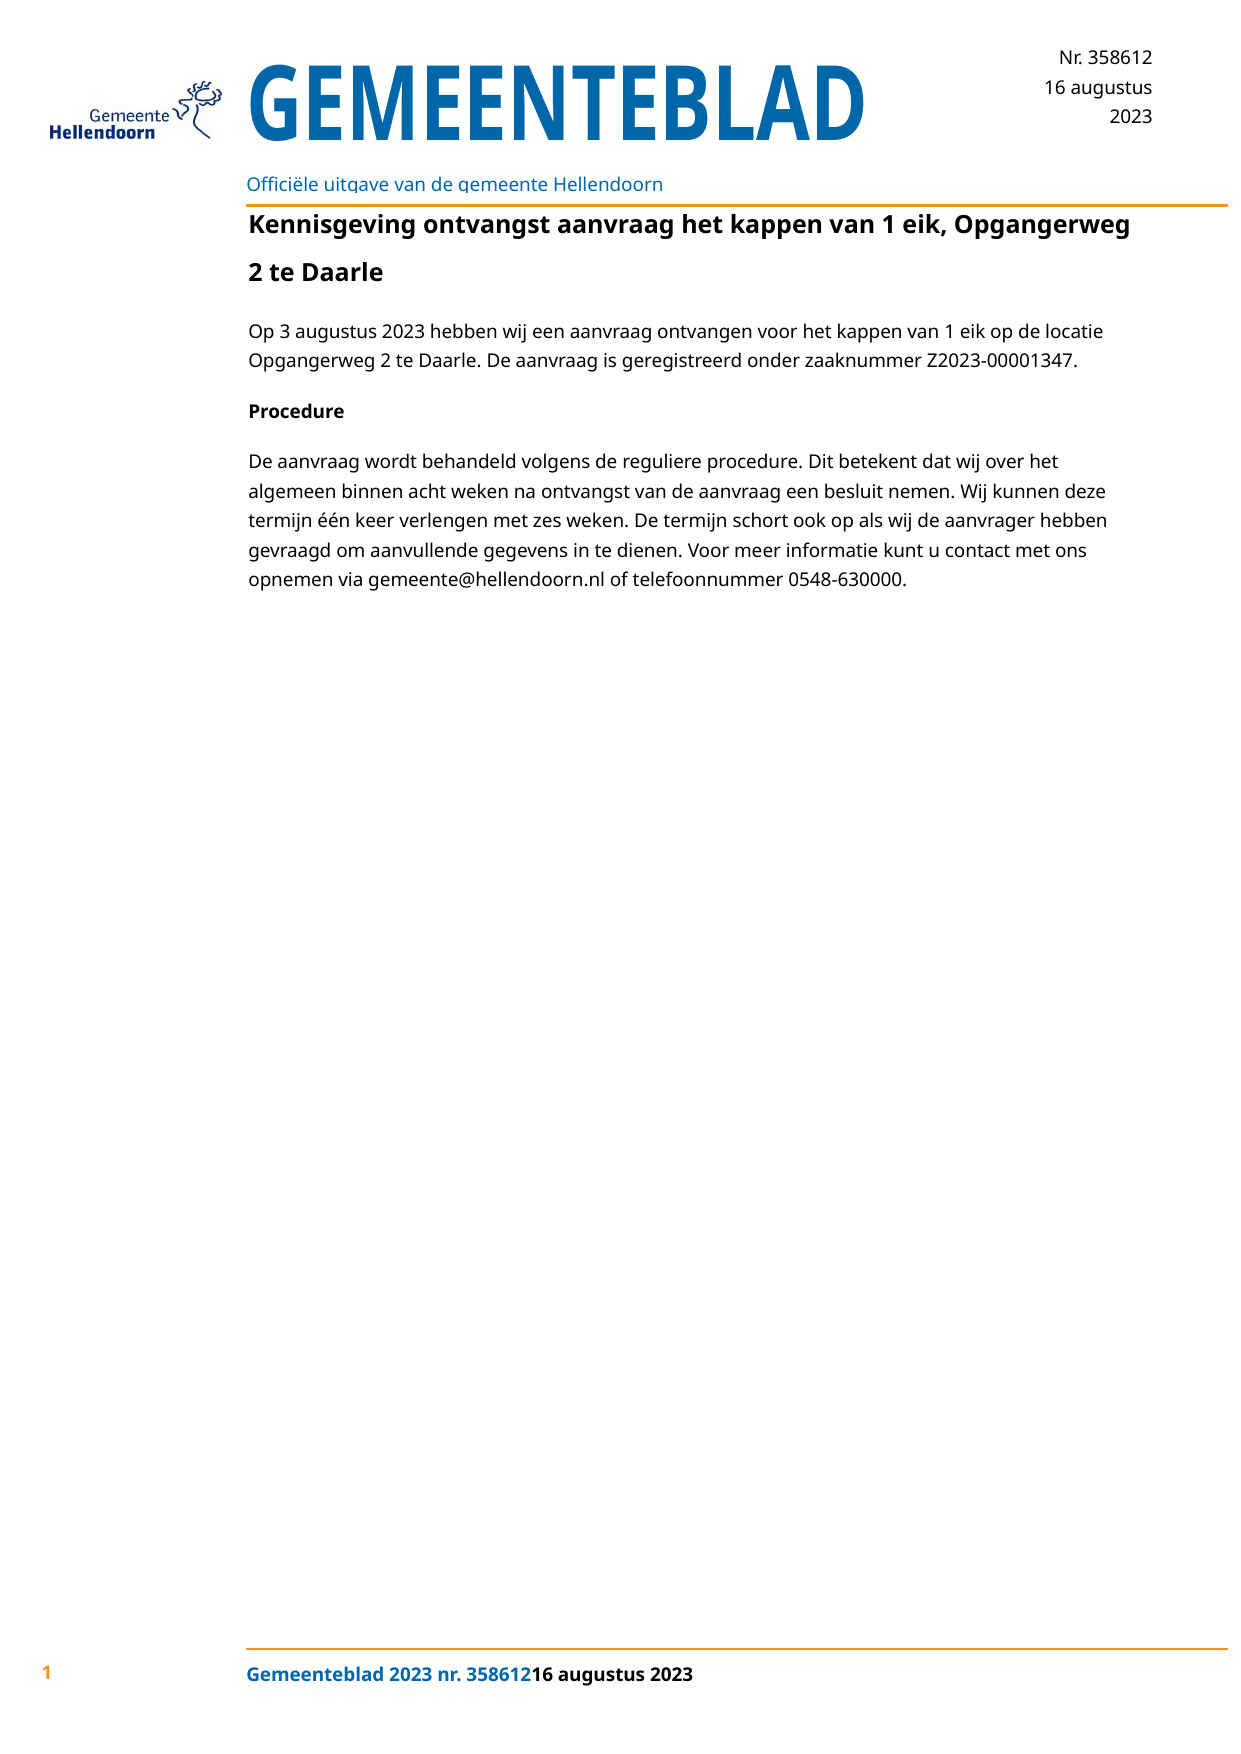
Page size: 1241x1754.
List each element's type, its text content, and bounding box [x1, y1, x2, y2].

text De aanvraag wordt behandeld volgens de reguliere procedure. Dit betekent dat wij over het algemeen binnen acht weken na ontvangst van de aanvraag een besluit nemen. Wij kunnen deze termijn één keer verlengen met zes weken. De termijn schort ook op als wij de aanvrager hebben gevraagd om aanvullende gegevens in te dienen. Voor meer informatie kunt u contact met ons opnemen via gemeente@hellendoorn.nl of telefoonnummer 0548-630000. [248, 448, 1152, 592]
text Procedure [248, 398, 1152, 424]
picture [41, 47, 231, 172]
text Kennisgeving ontvangst aanvraag het kappen van 1 eik, Opgangerweg 2 te Daarle [248, 207, 1152, 288]
text Op 3 augustus 2023 hebben wij een aanvraag ontvangen voor het kappen van 1 eik op de locatie Opgangerweg 2 te Daarle. De aanvraag is geregistreerd onder zaaknummer Z2023-00001347. [248, 318, 1152, 373]
